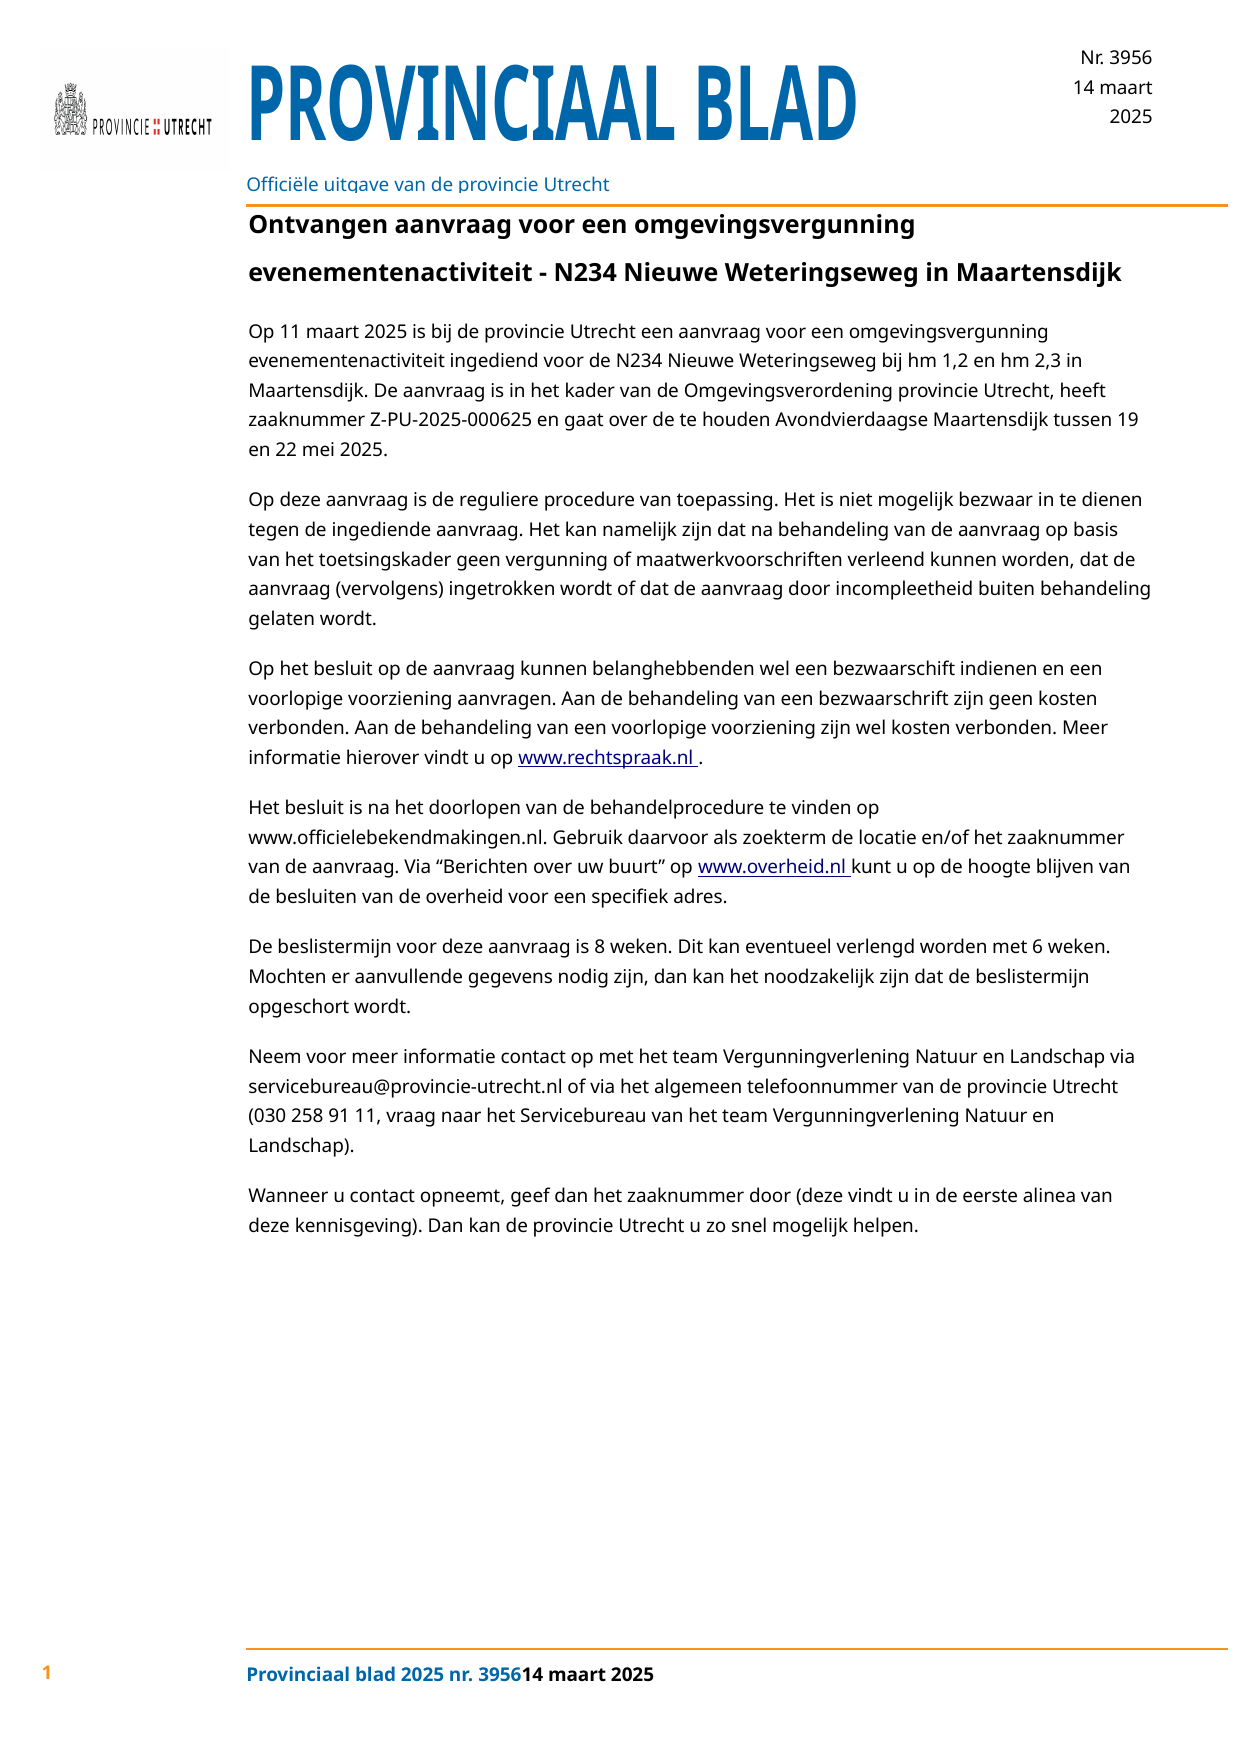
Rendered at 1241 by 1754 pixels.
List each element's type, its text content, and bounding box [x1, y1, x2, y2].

text Neem voor meer informatie contact op met het team Vergunningverlening Natuur en Landschap via servicebureau@provincie-utrecht.nl of via het algemeen telefoonnummer van de provincie Utrecht (030 258 91 11, vraag naar het Servicebureau van het team Vergunningverlening Natuur en Landschap). [248, 1043, 1152, 1158]
text Het besluit is na het doorlopen van de behandelprocedure te vinden op www.officielebekendmakingen.nl. Gebruik daarvoor als zoekterm de locatie en/of het zaaknummer van de aanvraag. Via “Berichten over uw buurt” op www.overheid.nl kunt u op de hoogte blijven van de besluiten van de overheid voor een specifiek adres. [248, 794, 1152, 909]
text Wanneer u contact opneemt, geef dan het zaaknummer door (deze vindt u in de eerste alinea van deze kennisgeving). Dan kan de provincie Utrecht u zo snel mogelijk helpen. [248, 1182, 1152, 1238]
text Op deze aanvraag is de reguliere procedure van toepassing. Het is niet mogelijk bezwaar in te dienen tegen de ingediende aanvraag. Het kan namelijk zijn dat na behandeling van de aanvraag op basis van het toetsingskader geen vergunning of maatwerkvoorschriften verleend kunnen worden, dat de aanvraag (vervolgens) ingetrokken wordt of dat de aanvraag door incompleetheid buiten behandeling gelaten wordt. [248, 487, 1152, 631]
picture [41, 47, 231, 172]
text Op het besluit op de aanvraag kunnen belanghebbenden wel een bezwaarschift indienen en een voorlopige voorziening aanvragen. Aan de behandeling van een bezwaarschrift zijn geen kosten verbonden. Aan de behandeling van een voorlopige voorziening zijn wel kosten verbonden. Meer informatie hierover vindt u op www.rechtspraak.nl . [248, 655, 1152, 770]
text De beslistermijn voor deze aanvraag is 8 weken. Dit kan eventueel verlengd worden met 6 weken. Mochten er aanvullende gegevens nodig zijn, dan kan het noodzakelijk zijn dat de beslistermijn opgeschort wordt. [248, 934, 1152, 1019]
text Ontvangen aanvraag voor een omgevingsvergunning evenementenactiviteit - N234 Nieuwe Weteringseweg in Maartensdijk [248, 207, 1152, 288]
text Op 11 maart 2025 is bij de provincie Utrecht een aanvraag voor een omgevingsvergunning evenementenactiviteit ingediend voor de N234 Nieuwe Weteringseweg bij hm 1,2 en hm 2,3 in Maartensdijk. De aanvraag is in het kader van de Omgevingsverordening provincie Utrecht, heeft zaaknummer Z-PU-2025-000625 en gaat over de te houden Avondvierdaagse Maartensdijk tussen 19 en 22 mei 2025. [248, 318, 1152, 462]
